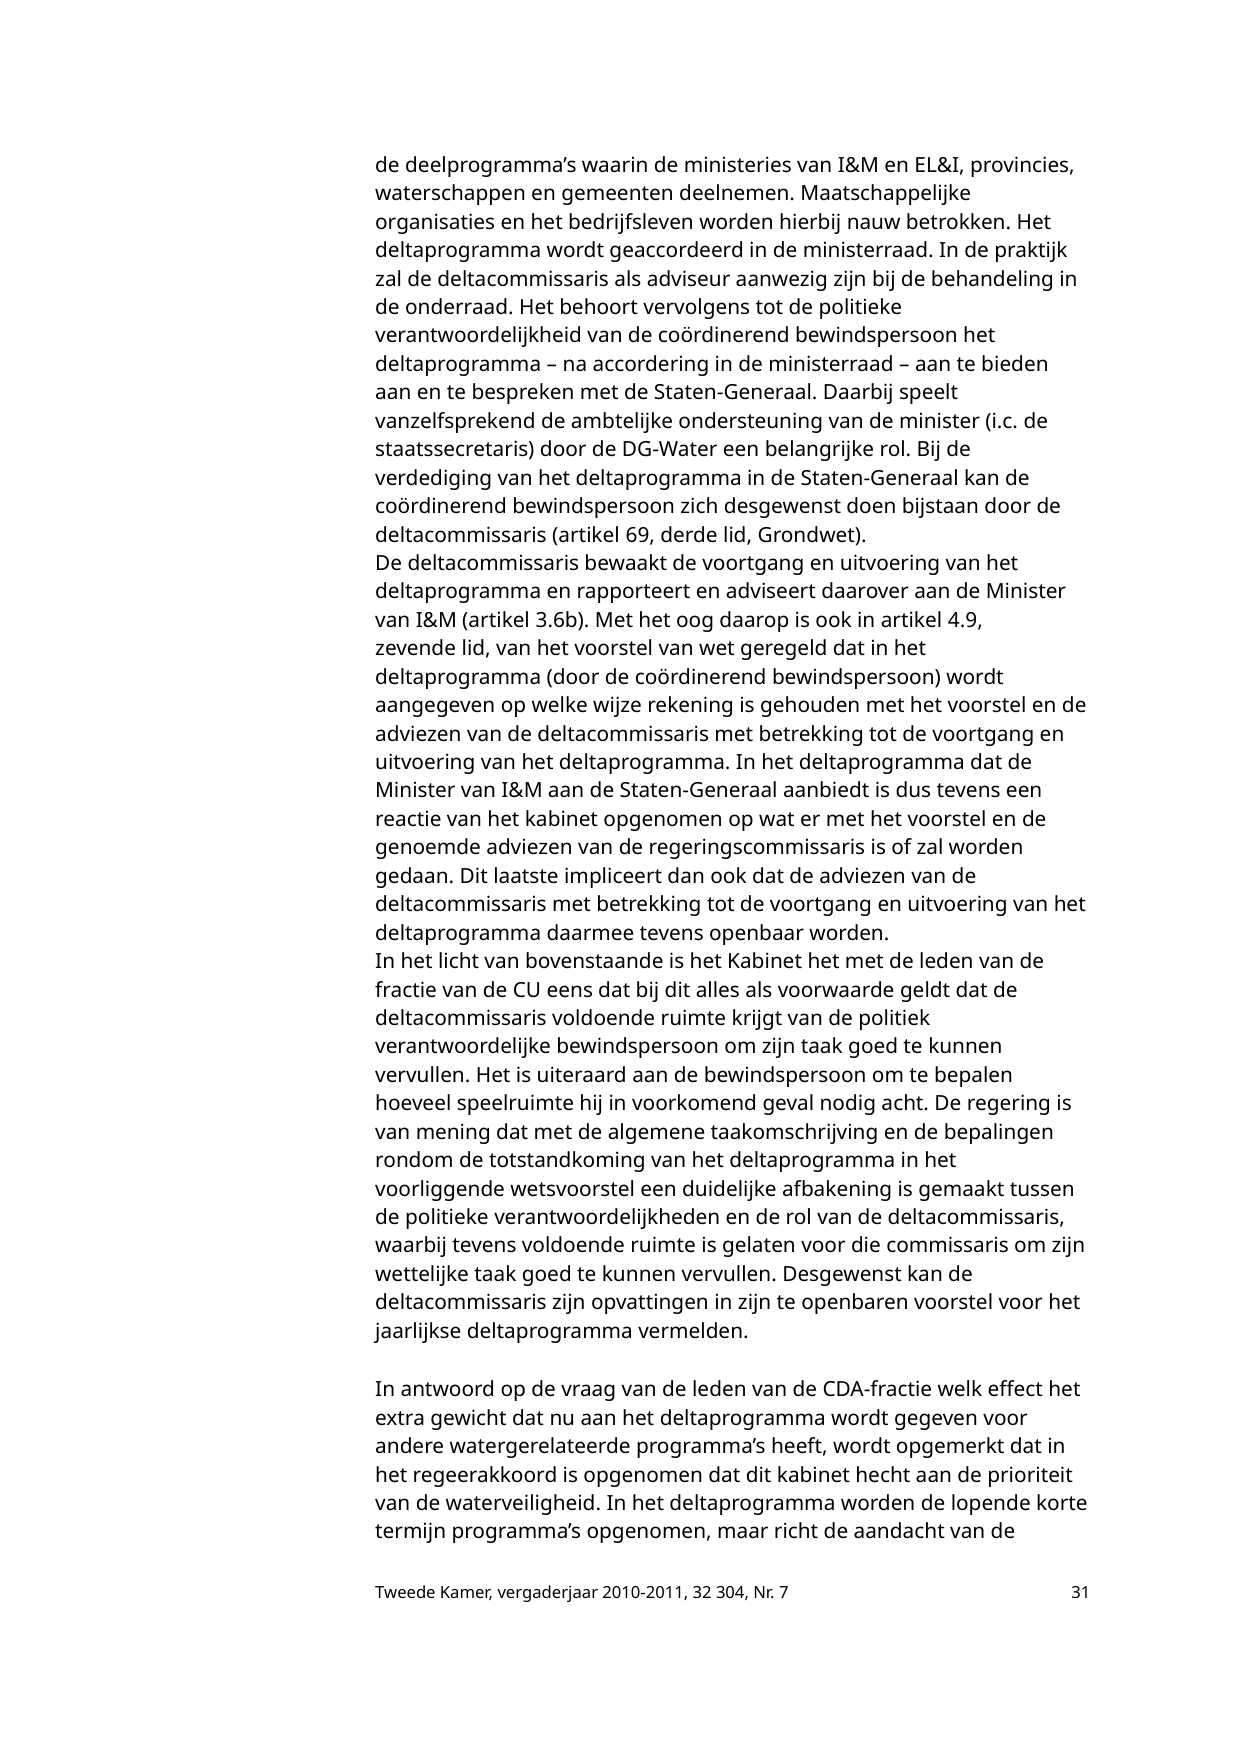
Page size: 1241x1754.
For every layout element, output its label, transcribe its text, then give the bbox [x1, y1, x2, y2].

text De deltacommissaris bewaakt de voortgang en uitvoering van het deltaprogramma en rapporteert en adviseert daarover aan de Minister van I&M (artikel 3.6b). Met het oog daarop is ook in artikel 4.9, zevende lid, van het voorstel van wet geregeld dat in het deltaprogramma (door de coördinerend bewindspersoon) wordt aangegeven op welke wijze rekening is gehouden met het voorstel en de adviezen van de deltacommissaris met betrekking tot de voortgang en uitvoering van het deltaprogramma. In het deltaprogramma dat de Minister van I&M aan de Staten-Generaal aanbiedt is dus tevens een reactie van het kabinet opgenomen op wat er met het voorstel en de genoemde adviezen van de regeringscommissaris is of zal worden gedaan. Dit laatste impliceert dan ook dat de adviezen van de deltacommissaris met betrekking tot de voortgang en uitvoering van het deltaprogramma daarmee tevens openbaar worden. [375, 548, 1090, 946]
text In het licht van bovenstaande is het Kabinet het met de leden van de fractie van de CU eens dat bij dit alles als voorwaarde geldt dat de deltacommissaris voldoende ruimte krijgt van de politiek verantwoordelijke bewindspersoon om zijn taak goed te kunnen vervullen. Het is uiteraard aan de bewindspersoon om te bepalen hoeveel speelruimte hij in voorkomend geval nodig acht. De regering is van mening dat met de algemene taakomschrijving en de bepalingen rondom de totstandkoming van het deltaprogramma in het voorliggende wetsvoorstel een duidelijke afbakening is gemaakt tussen de politieke verantwoordelijkheden en de rol van de deltacommissaris, waarbij tevens voldoende ruimte is gelaten voor die commissaris om zijn wettelijke taak goed te kunnen vervullen. Desgewenst kan de deltacommissaris zijn opvattingen in zijn te openbaren voorstel voor het jaarlijkse deltaprogramma vermelden. [375, 946, 1090, 1344]
text In antwoord op de vraag van de leden van de CDA-fractie welk effect het extra gewicht dat nu aan het deltaprogramma wordt gegeven voor andere watergerelateerde programma’s heeft, wordt opgemerkt dat in het regeerakkoord is opgenomen dat dit kabinet hecht aan de prioriteit van de waterveiligheid. In het deltaprogramma worden de lopende korte termijn programma’s opgenomen, maar richt de aandacht van de [375, 1374, 1090, 1545]
text de deelprogramma’s waarin de ministeries van I&M en EL&I, provincies, waterschappen en gemeenten deelnemen. Maatschappelijke organisaties en het bedrijfsleven worden hierbij nauw betrokken. Het deltaprogramma wordt geaccordeerd in de ministerraad. In de praktijk zal de deltacommissaris als adviseur aanwezig zijn bij de behandeling in de onderraad. Het behoort vervolgens tot de politieke verantwoordelijkheid van de coördinerend bewindspersoon het deltaprogramma – na accordering in de ministerraad – aan te bieden aan en te bespreken met de Staten-Generaal. Daarbij speelt vanzelfsprekend de ambtelijke ondersteuning van de minister (i.c. de staatssecretaris) door de DG-Water een belangrijke rol. Bij de verdediging van het deltaprogramma in de Staten-Generaal kan de coördinerend bewindspersoon zich desgewenst doen bijstaan door de deltacommissaris (artikel 69, derde lid, Grondwet). [375, 150, 1090, 548]
